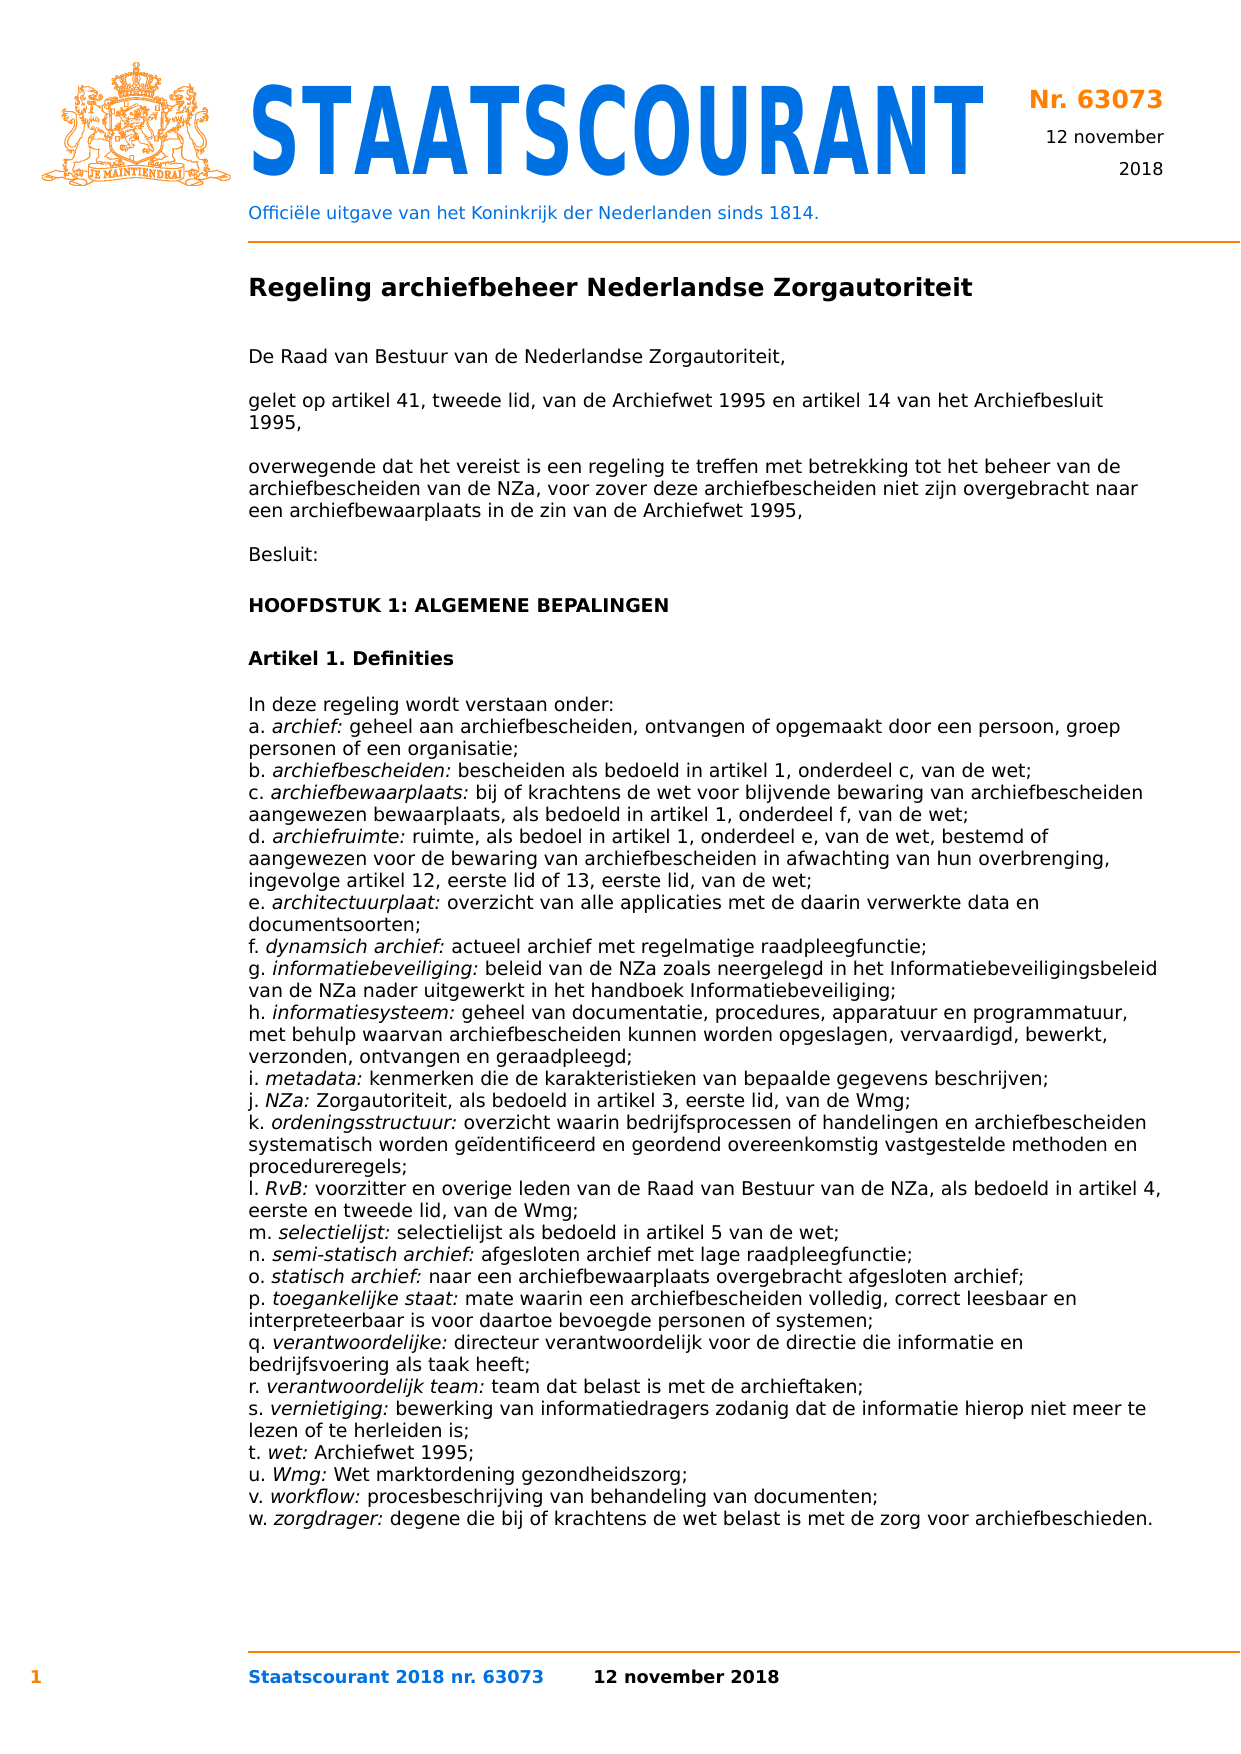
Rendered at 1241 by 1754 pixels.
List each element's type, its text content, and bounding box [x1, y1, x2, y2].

table_header STAATSCOURANT [248, 62, 998, 203]
table_cell 2018 [998, 153, 1240, 203]
text overwegende dat het vereist is een regeling te treffen met betrekking tot het beheer van de archiefbescheiden van de NZa, voor zover deze archiefbescheiden niet zijn overgebracht naar een archiefbewaarplaats in de zin van de Archiefwet 1995, [248, 456, 1163, 522]
text f. dynamsich archief: actueel archief met regelmatige raadpleegfunctie; [248, 936, 1163, 958]
text q. verantwoordelijke: directeur verantwoordelijk voor de directie die informatie en bedrijfsvoering als taak heeft; [248, 1332, 1163, 1376]
text In deze regeling wordt verstaan onder: [248, 694, 1163, 716]
subtitle Artikel 1. Definities [248, 647, 1163, 669]
text e. architectuurplaat: overzicht van alle applicaties met de daarin verwerkte data en documentsoorten; [248, 892, 1163, 936]
text w. zorgdrager: degene die bij of krachtens de wet belast is met de zorg voor archiefbeschieden. [248, 1508, 1163, 1529]
text o. statisch archief: naar een archiefbewaarplaats overgebracht afgesloten archief; [248, 1266, 1163, 1288]
text a. archief: geheel aan archiefbescheiden, ontvangen of opgemaakt door een persoon, groep personen of een organisatie; [248, 716, 1163, 760]
table_header Nr. 63073 [998, 62, 1240, 121]
text l. RvB: voorzitter en overige leden van de Raad van Bestuur van de NZa, als bedoeld in artikel 4, eerste en tweede lid, van de Wmg; [248, 1178, 1163, 1222]
subtitle Regeling archiefbeheer Nederlandse Zorgautoriteit [248, 273, 1163, 302]
text gelet op artikel 41, tweede lid, van de Archiefwet 1995 en artikel 14 van het Archiefbesluit 1995, [248, 390, 1163, 434]
text n. semi-statisch archief: afgesloten archief met lage raadpleegfunctie; [248, 1244, 1163, 1266]
text r. verantwoordelijk team: team dat belast is met de archieftaken; [248, 1376, 1163, 1398]
text j. NZa: Zorgautoriteit, als bedoeld in artikel 3, eerste lid, van de Wmg; [248, 1090, 1163, 1112]
text v. workflow: procesbeschrijving van behandeling van documenten; [248, 1486, 1163, 1508]
text c. archiefbewaarplaats: bij of krachtens de wet voor blijvende bewaring van archiefbescheiden aangewezen bewaarplaats, als bedoeld in artikel 1, onderdeel f, van de wet; [248, 782, 1163, 826]
text d. archiefruimte: ruimte, als bedoel in artikel 1, onderdeel e, van de wet, bestemd of aangewezen voor de bewaring van archiefbescheiden in afwachting van hun overbrenging, ingevolge artikel 12, eerste lid of 13, eerste lid, van de wet; [248, 826, 1163, 892]
subtitle HOOFDSTUK 1: ALGEMENE BEPALINGEN [248, 595, 1163, 617]
text h. informatiesysteem: geheel van documentatie, procedures, apparatuur en programmatuur, met behulp waarvan archiefbescheiden kunnen worden opgeslagen, vervaardigd, bewerkt, verzonden, ontvangen en geraadpleegd; [248, 1002, 1163, 1068]
text s. vernietiging: bewerking van informatiedragers zodanig dat de informatie hierop niet meer te lezen of te herleiden is; [248, 1398, 1163, 1442]
text t. wet: Archiefwet 1995; [248, 1442, 1163, 1464]
picture [41, 62, 231, 186]
text m. selectielijst: selectielijst als bedoeld in artikel 5 van de wet; [248, 1222, 1163, 1244]
text Besluit: [248, 543, 1163, 565]
text k. ordeningsstructuur: overzicht waarin bedrijfsprocessen of handelingen en archiefbescheiden systematisch worden geïdentificeerd en geordend overeenkomstig vastgestelde methoden en procedureregels; [248, 1112, 1163, 1178]
text De Raad van Bestuur van de Nederlandse Zorgautoriteit, [248, 346, 1163, 368]
text p. toegankelijke staat: mate waarin een archiefbescheiden volledig, correct leesbaar en interpreteerbaar is voor daartoe bevoegde personen of systemen; [248, 1288, 1163, 1332]
table_header [25, 62, 248, 241]
table_cell 12 november [998, 121, 1240, 153]
text g. informatiebeveiliging: beleid van de NZa zoals neergelegd in het Informatiebeveiligingsbeleid van de NZa nader uitgewerkt in het handboek Informatiebeveiliging; [248, 958, 1163, 1002]
table_cell Officiële uitgave van het Koninkrijk der Nederlanden sinds 1814. [248, 203, 1240, 241]
text i. metadata: kenmerken die de karakteristieken van bepaalde gegevens beschrijven; [248, 1068, 1163, 1090]
text b. archiefbescheiden: bescheiden als bedoeld in artikel 1, onderdeel c, van de wet; [248, 760, 1163, 782]
text u. Wmg: Wet marktordening gezondheidszorg; [248, 1464, 1163, 1486]
